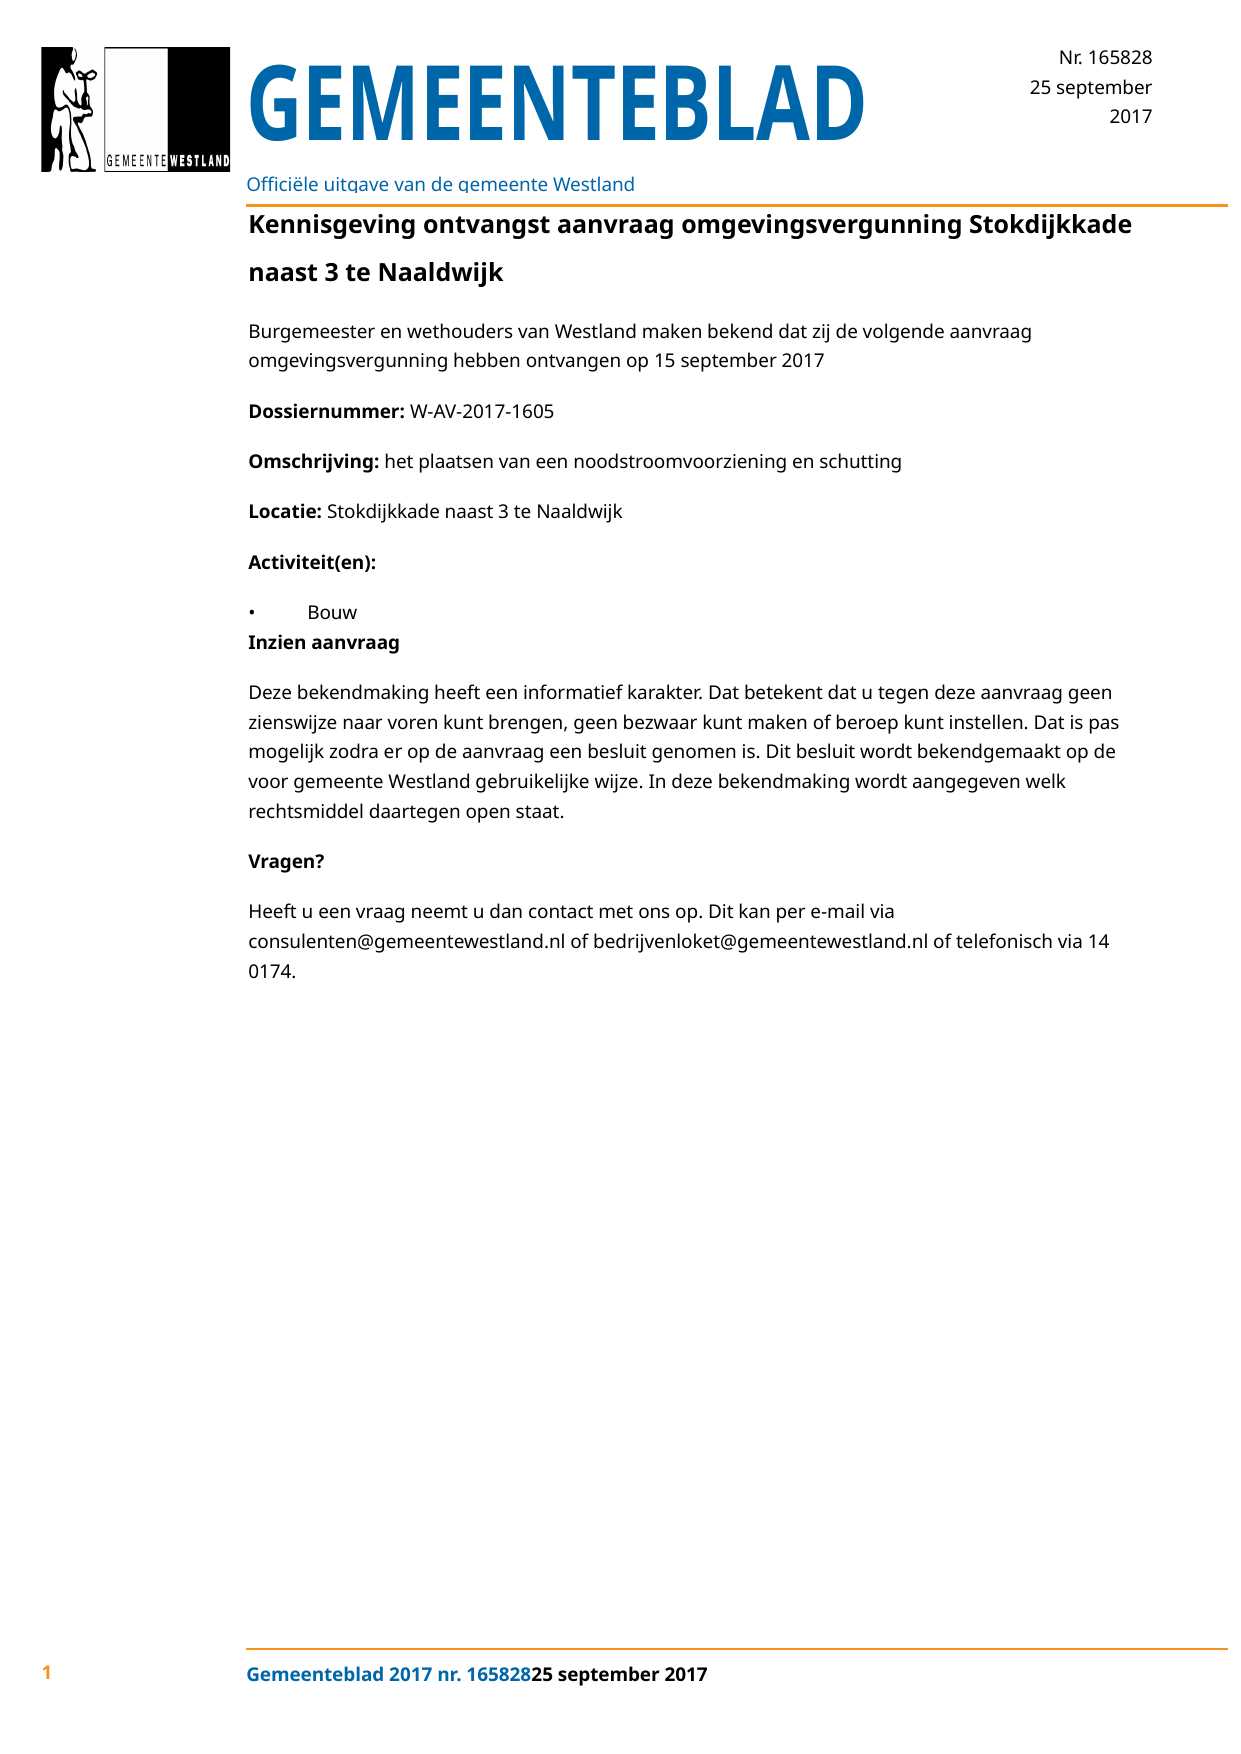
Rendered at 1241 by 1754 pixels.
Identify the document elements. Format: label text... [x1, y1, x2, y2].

text Vragen? [248, 848, 1152, 874]
text Kennisgeving ontvangst aanvraag omgevingsvergunning Stokdijkkade naast 3 te Naaldwijk [248, 207, 1152, 288]
text Locatie: Stokdijkkade naast 3 te Naaldwijk [248, 499, 1152, 524]
text Deze bekendmaking heeft een informatief karakter. Dat betekent dat u tegen deze aanvraag geen zienswijze naar voren kunt brengen, geen bezwaar kunt maken of beroep kunt instellen. Dat is pas mogelijk zodra er op de aanvraag een besluit genomen is. Dit besluit wordt bekendgemaakt op de voor gemeente Westland gebruikelijke wijze. In deze bekendmaking wordt aangegeven welk rechtsmiddel daartegen open staat. [248, 679, 1152, 824]
text Burgemeester en wethouders van Westland maken bekend dat zij de volgende aanvraag omgevingsvergunning hebben ontvangen op 15 september 2017 [248, 318, 1152, 373]
text Inzien aanvraag [248, 629, 1152, 655]
text Omschrijving: het plaatsen van een noodstroomvoorziening en schutting [248, 448, 1152, 474]
text Activiteit(en): [248, 549, 1152, 575]
picture [41, 47, 231, 172]
text Heeft u een vraag neemt u dan contact met ons op. Dit kan per e-mail via consulenten@gemeentewestland.nl of bedrijvenloket@gemeentewestland.nl of telefonisch via 14 0174. [248, 899, 1152, 984]
text Dossiernummer: W-AV-2017-1605 [248, 398, 1152, 424]
list Bouw [248, 599, 1152, 625]
